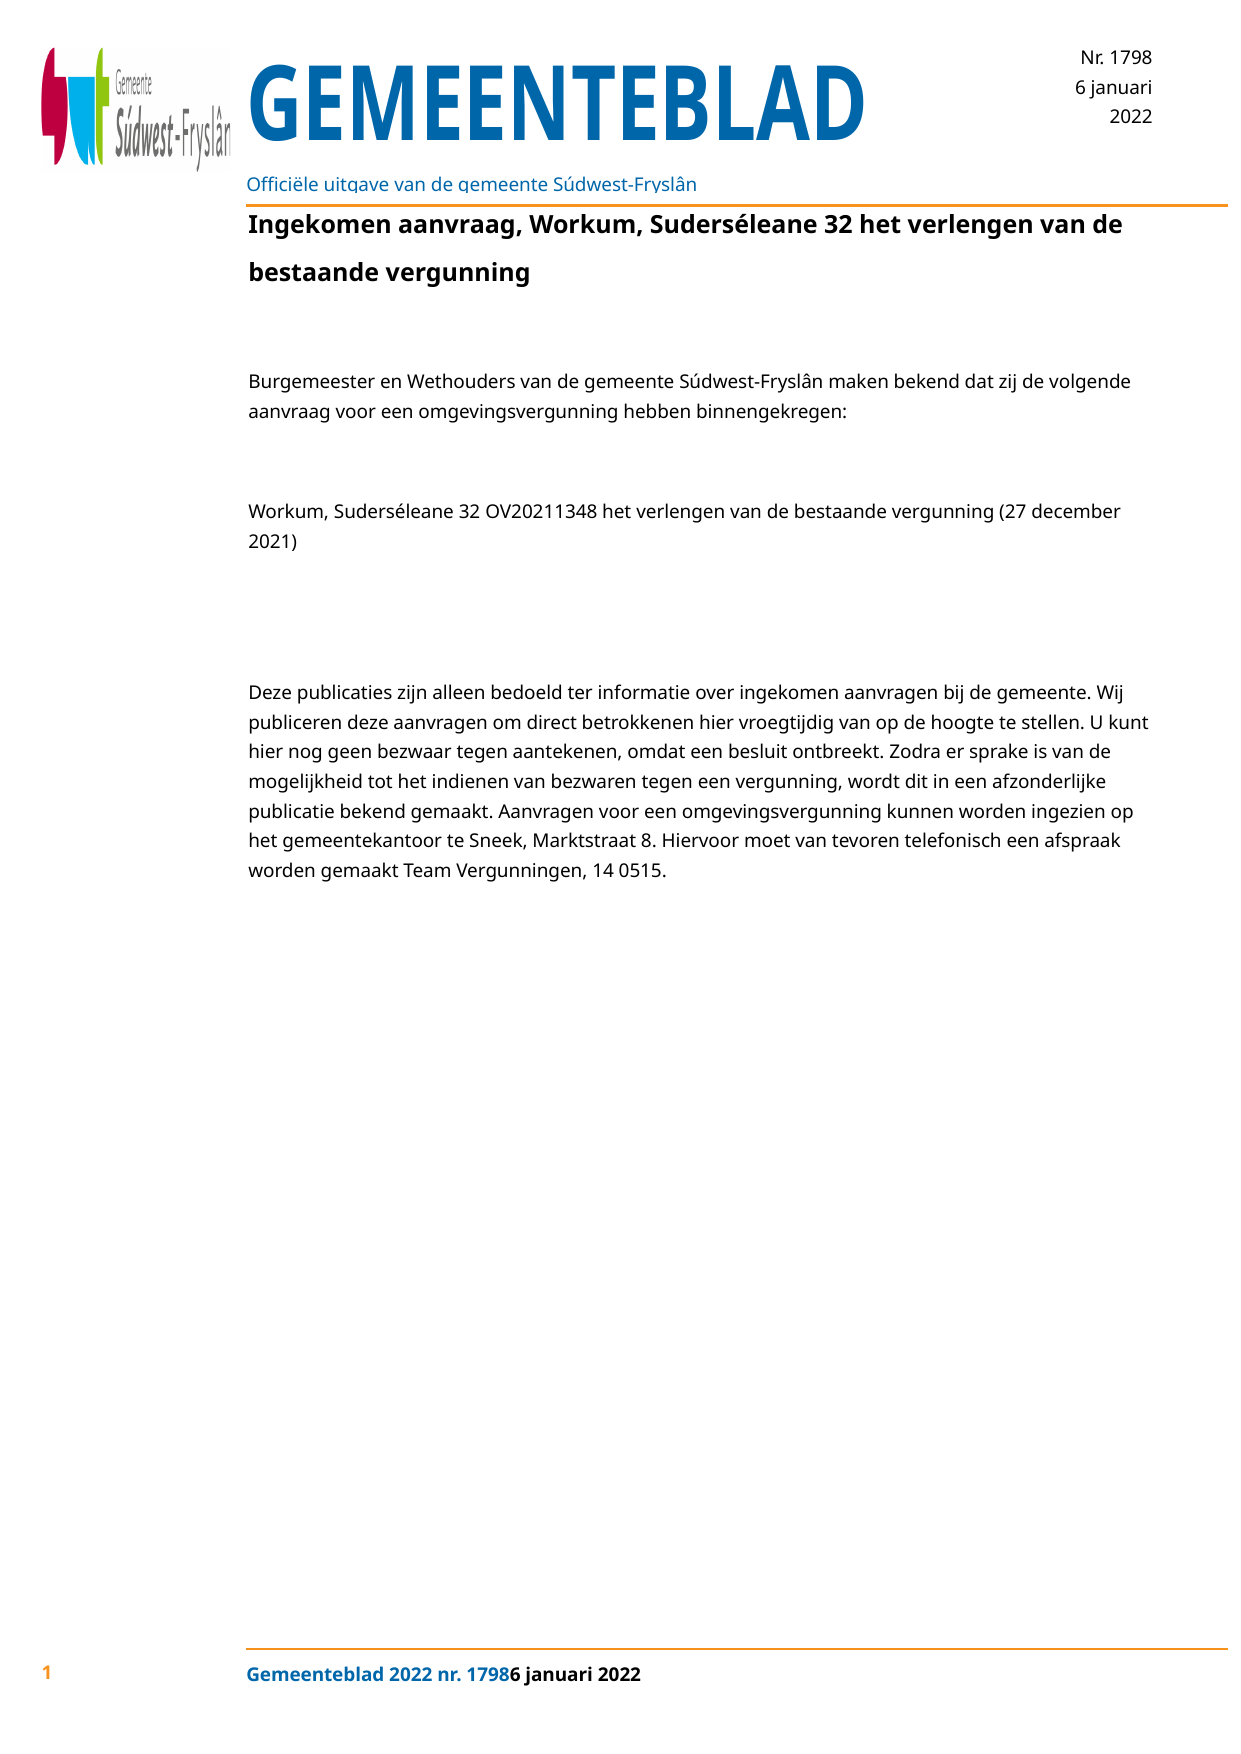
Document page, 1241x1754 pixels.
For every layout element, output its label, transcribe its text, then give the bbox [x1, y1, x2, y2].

text Deze publicaties zijn alleen bedoeld ter informatie over ingekomen aanvragen bij de gemeente. Wij publiceren deze aanvragen om direct betrokkenen hier vroegtijdig van op de hoogte te stellen. U kunt hier nog geen bezwaar tegen aantekenen, omdat een besluit ontbreekt. Zodra er sprake is van de mogelijkheid tot het indienen van bezwaren tegen een vergunning, wordt dit in een afzonderlijke publicatie bekend gemaakt. Aanvragen voor een omgevingsvergunning kunnen worden ingezien op het gemeentekantoor te Sneek, Marktstraat 8. Hiervoor moet van tevoren telefonisch een afspraak worden gemaakt Team Vergunningen, 14 0515. [248, 679, 1152, 883]
picture [41, 47, 231, 172]
text Ingekomen aanvraag, Workum, Suderséleane 32 het verlengen van de bestaande vergunning [248, 207, 1152, 288]
text Burgemeester en Wethouders van de gemeente Súdwest-Fryslân maken bekend dat zij de volgende aanvraag voor een omgevingsvergunning hebben binnengekregen: [248, 368, 1152, 424]
text Workum, Suderséleane 32 OV20211348 het verlengen van de bestaande vergunning (27 december 2021) [248, 499, 1152, 554]
